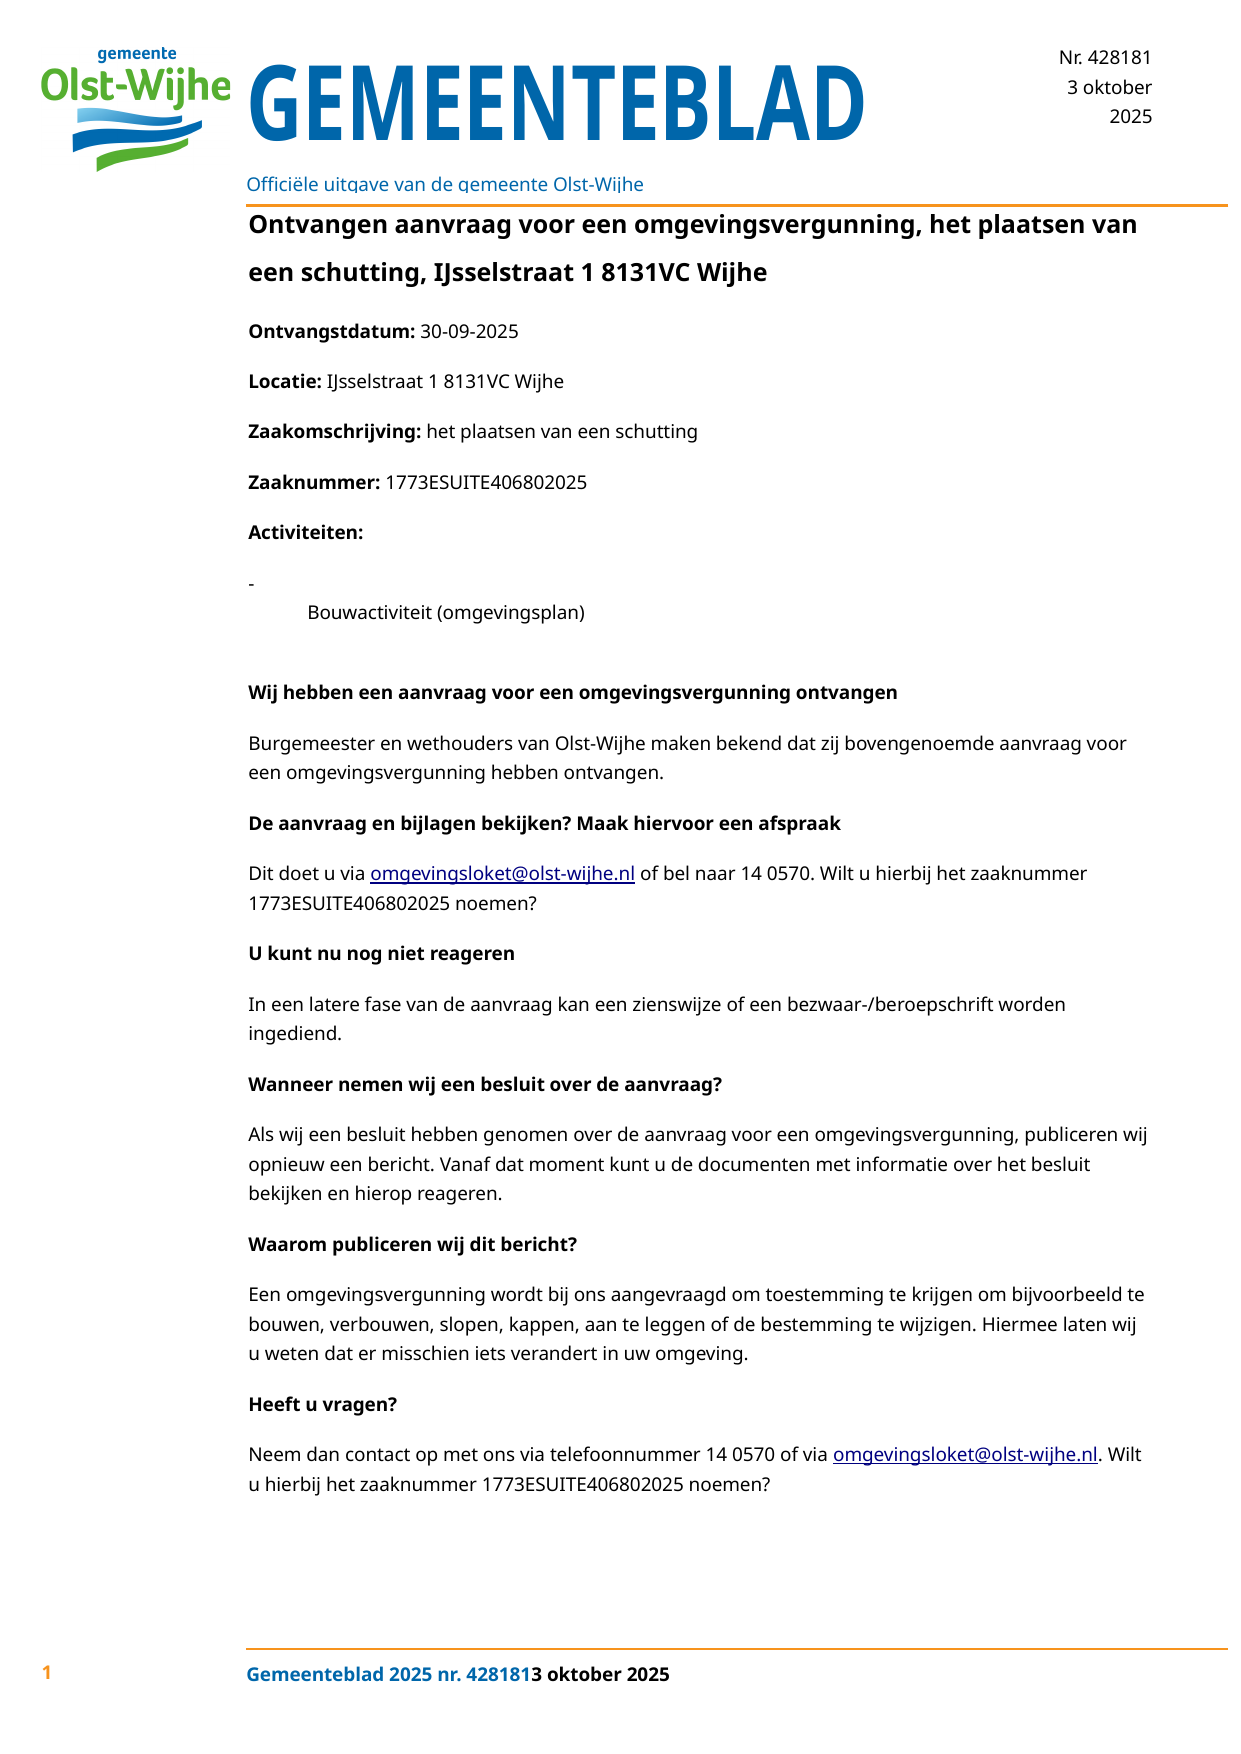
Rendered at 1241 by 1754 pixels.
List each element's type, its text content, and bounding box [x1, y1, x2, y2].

text Ontvangen aanvraag voor een omgevingsvergunning, het plaatsen van een schutting, IJsselstraat 1 8131VC Wijhe [248, 207, 1152, 288]
text Ontvangstdatum: 30-09-2025 [248, 318, 1152, 344]
text Locatie: IJsselstraat 1 8131VC Wijhe [248, 368, 1152, 394]
text Zaakomschrijving: het plaatsen van een schutting [248, 419, 1152, 444]
text Neem dan contact op met ons via telefoonnummer 14 0570 of via omgevingsloket@olst-wijhe.nl. Wilt u hierbij het zaaknummer 1773ESUITE406802025 noemen? [248, 1441, 1152, 1497]
picture [41, 47, 231, 172]
text Dit doet u via omgevingsloket@olst-wijhe.nl of bel naar 14 0570. Wilt u hierbij het zaaknummer 1773ESUITE406802025 noemen? [248, 860, 1152, 916]
text Waarom publiceren wij dit bericht? [248, 1231, 1152, 1257]
text Als wij een besluit hebben genomen over de aanvraag voor een omgevingsvergunning, publiceren wij opnieuw een bericht. Vanaf dat moment kunt u de documenten met informatie over het besluit bekijken en hierop reageren. [248, 1121, 1152, 1206]
text In een latere fase van de aanvraag kan een zienswijze of een bezwaar-/beroepschrift worden ingediend. [248, 991, 1152, 1046]
text Een omgevingsvergunning wordt bij ons aangevraagd om toestemming te krijgen om bijvoorbeeld te bouwen, verbouwen, slopen, kappen, aan te leggen of de bestemming te wijzigen. Hiermee laten wij u weten dat er misschien iets verandert in uw omgeving. [248, 1281, 1152, 1366]
text Wanneer nemen wij een besluit over de aanvraag? [248, 1071, 1152, 1097]
text Heeft u vragen? [248, 1391, 1152, 1417]
text Burgemeester en wethouders van Olst-Wijhe maken bekend dat zij bovengenoemde aanvraag voor een omgevingsvergunning hebben ontvangen. [248, 730, 1152, 785]
list Bouwactiviteit (omgevingsplan) [248, 599, 1152, 625]
text Wij hebben een aanvraag voor een omgevingsvergunning ontvangen [248, 679, 1152, 705]
text Zaaknummer: 1773ESUITE406802025 [248, 469, 1152, 495]
text Activiteiten: [248, 519, 1152, 545]
text U kunt nu nog niet reageren [248, 940, 1152, 966]
text De aanvraag en bijlagen bekijken? Maak hiervoor een afspraak [248, 810, 1152, 836]
